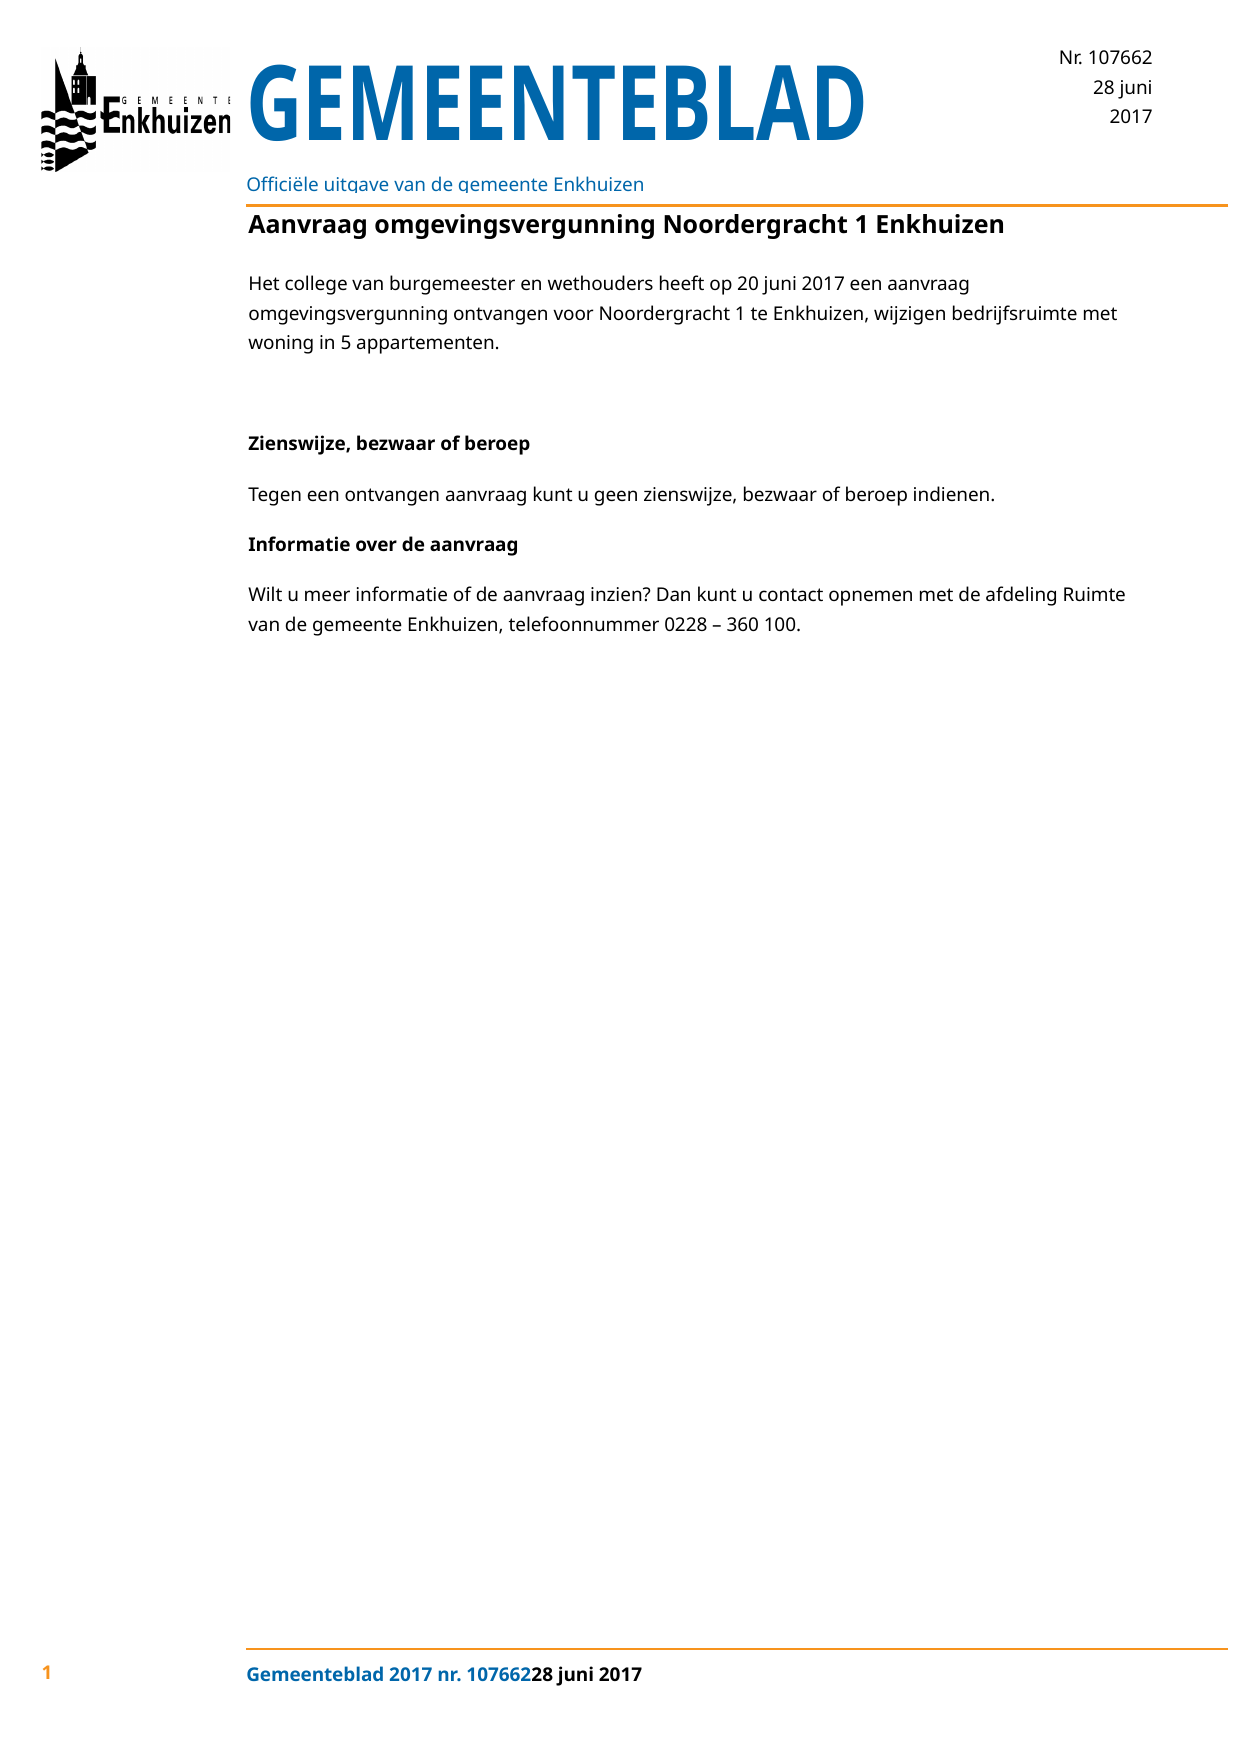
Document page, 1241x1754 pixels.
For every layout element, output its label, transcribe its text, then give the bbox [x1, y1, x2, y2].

text Aanvraag omgevingsvergunning Noordergracht 1 Enkhuizen [248, 207, 1152, 241]
text Het college van burgemeester en wethouders heeft op 20 juni 2017 een aanvraag omgevingsvergunning ontvangen voor Noordergracht 1 te Enkhuizen, wijzigen bedrijfsruimte met woning in 5 appartementen. [248, 270, 1152, 355]
text Informatie over de aanvraag [248, 531, 1152, 557]
text Zienswijze, bezwaar of beroep [248, 430, 1152, 456]
text Tegen een ontvangen aanvraag kunt u geen zienswijze, bezwaar of beroep indienen. [248, 481, 1152, 506]
text Wilt u meer informatie of de aanvraag inzien? Dan kunt u contact opnemen met de afdeling Ruimte van de gemeente Enkhuizen, telefoonnummer 0228 – 360 100. [248, 582, 1152, 637]
picture [41, 47, 231, 172]
